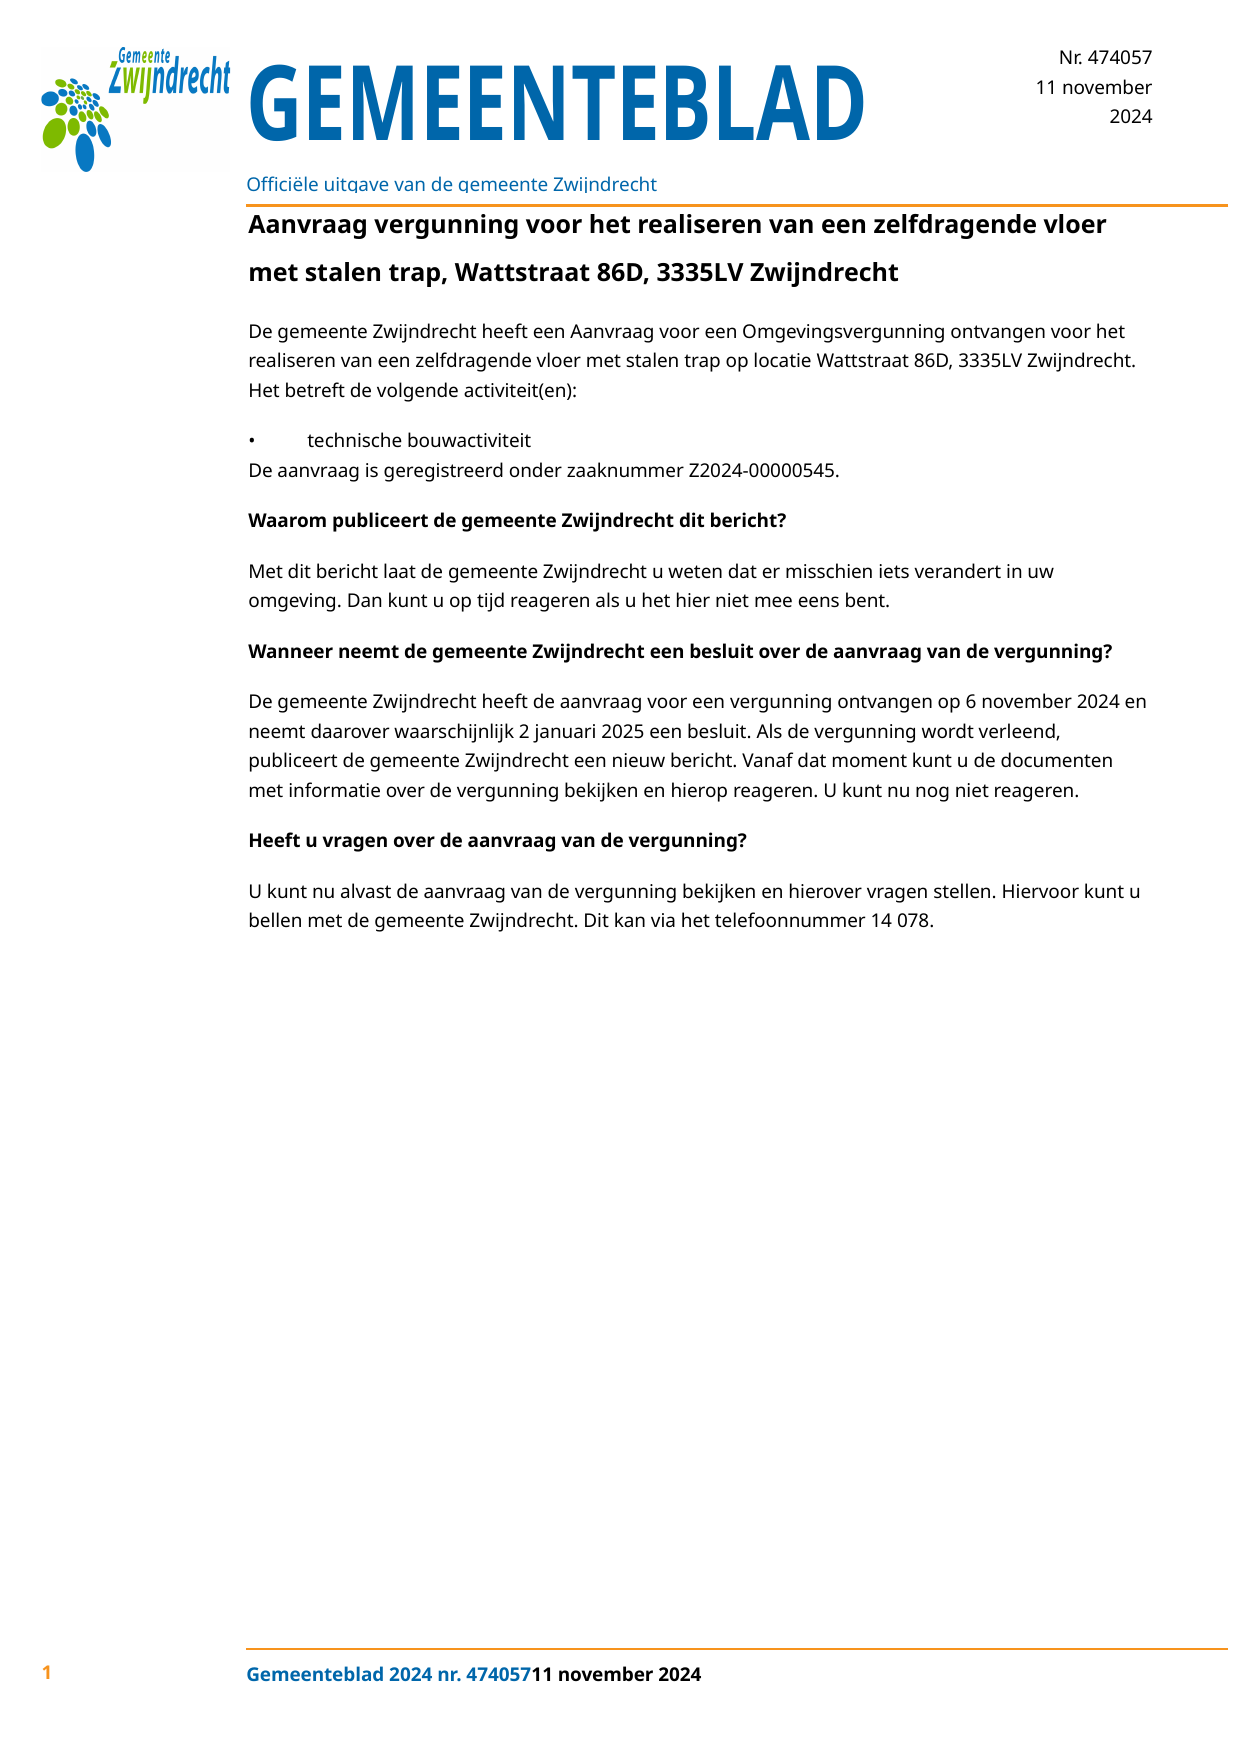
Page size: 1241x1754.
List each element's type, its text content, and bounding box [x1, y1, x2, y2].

text Met dit bericht laat de gemeente Zwijndrecht u weten dat er misschien iets verandert in uw omgeving. Dan kunt u op tijd reageren als u het hier niet mee eens bent. [248, 558, 1152, 613]
text De gemeente Zwijndrecht heeft de aanvraag voor een vergunning ontvangen op 6 november 2024 en neemt daarover waarschijnlijk 2 januari 2025 een besluit. Als de vergunning wordt verleend, publiceert de gemeente Zwijndrecht een nieuw bericht. Vanaf dat moment kunt u de documenten met informatie over de vergunning bekijken en hierop reageren. U kunt nu nog niet reageren. [248, 688, 1152, 803]
text Aanvraag vergunning voor het realiseren van een zelfdragende vloer met stalen trap, Wattstraat 86D, 3335LV Zwijndrecht [248, 207, 1152, 288]
text Waarom publiceert de gemeente Zwijndrecht dit bericht? [248, 507, 1152, 533]
text De gemeente Zwijndrecht heeft een Aanvraag voor een Omgevingsvergunning ontvangen voor het realiseren van een zelfdragende vloer met stalen trap op locatie Wattstraat 86D, 3335LV Zwijndrecht. Het betreft de volgende activiteit(en): [248, 318, 1152, 403]
text De aanvraag is geregistreerd onder zaaknummer Z2024-00000545. [248, 457, 1152, 483]
picture [41, 47, 231, 172]
text Wanneer neemt de gemeente Zwijndrecht een besluit over de aanvraag van de vergunning? [248, 638, 1152, 664]
list technische bouwactiviteit [248, 427, 1152, 453]
text Heeft u vragen over de aanvraag van de vergunning? [248, 827, 1152, 853]
text U kunt nu alvast de aanvraag van de vergunning bekijken en hierover vragen stellen. Hiervoor kunt u bellen met de gemeente Zwijndrecht. Dit kan via het telefoonnummer 14 078. [248, 878, 1152, 933]
